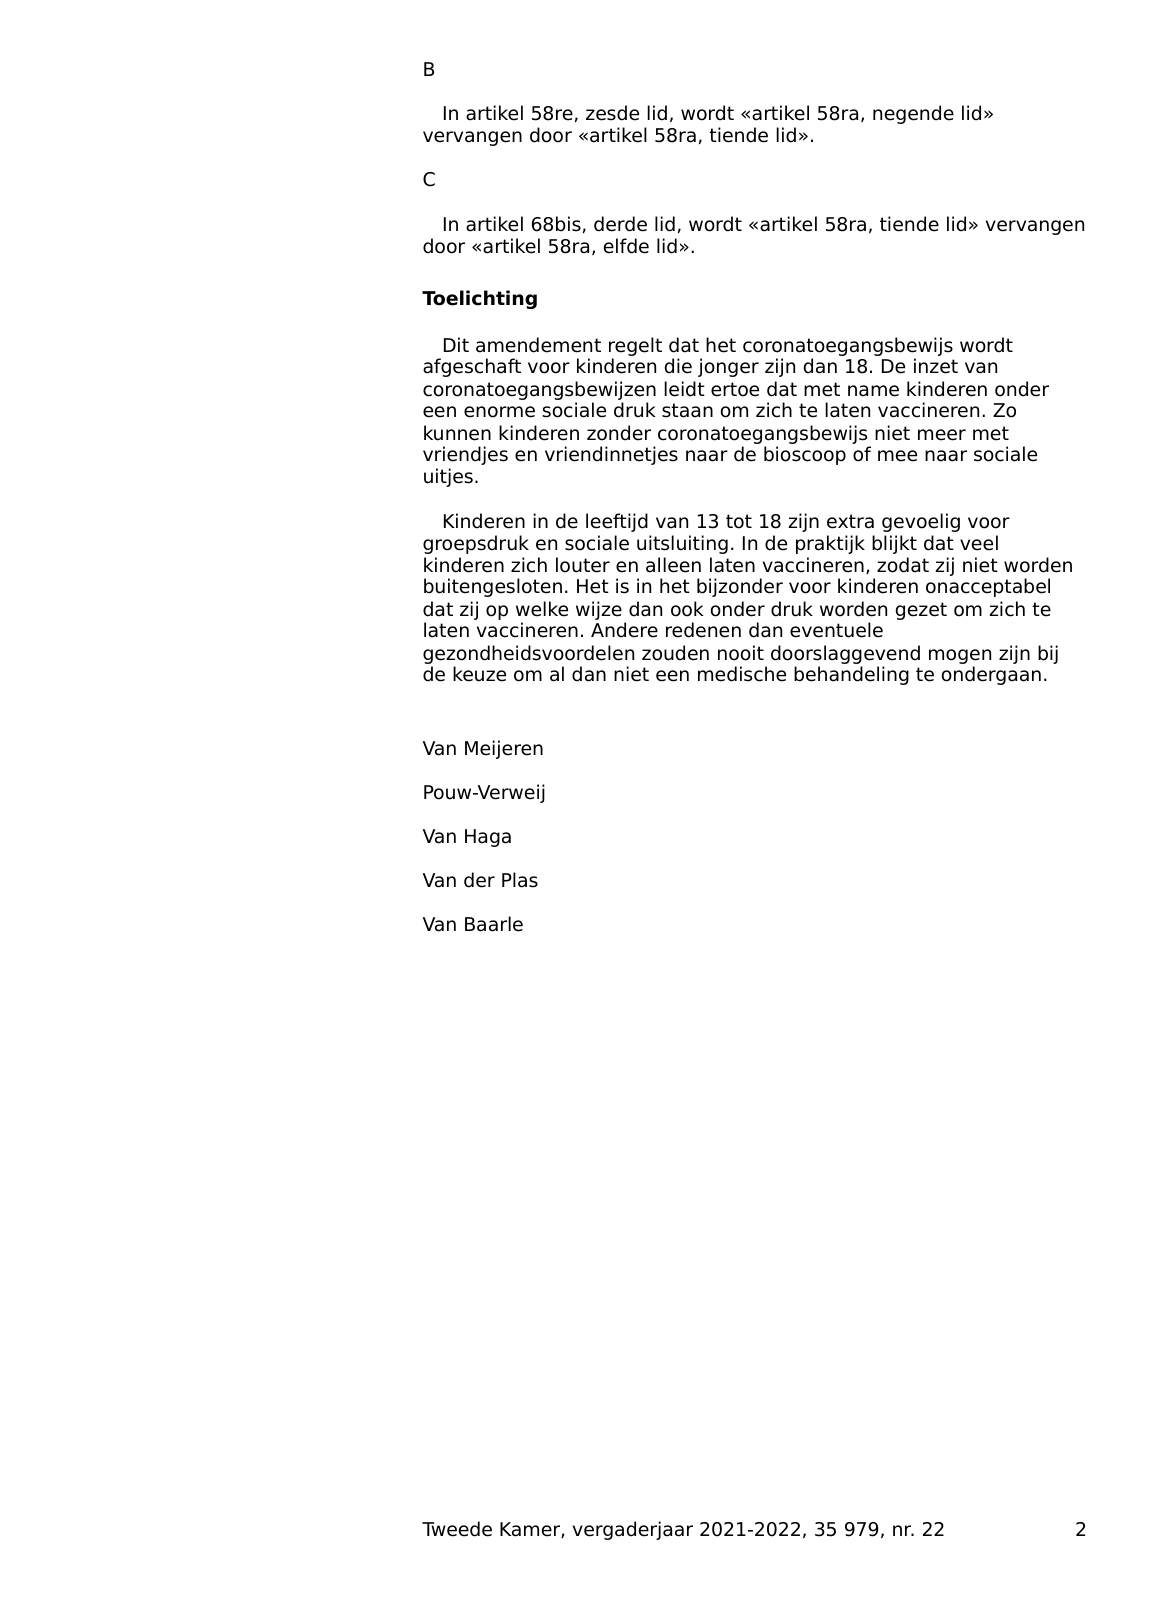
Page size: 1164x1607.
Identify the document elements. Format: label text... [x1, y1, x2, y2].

subtitle Toelichting [422, 287, 1087, 309]
text B [422, 59, 1087, 81]
text Dit amendement regelt dat het coronatoegangsbewijs wordt afgeschaft voor kinderen die jonger zijn dan 18. De inzet van coronatoegangsbewijzen leidt ertoe dat met name kinderen onder een enorme sociale druk staan om zich te laten vaccineren. Zo kunnen kinderen zonder coronatoegangsbewijs niet meer met vriendjes en vriendinnetjes naar de bioscoop of mee naar sociale uitjes. [422, 334, 1087, 488]
text In artikel 68bis, derde lid, wordt «artikel 58ra, tiende lid» vervangen door «artikel 58ra, elfde lid». [422, 213, 1087, 257]
text C [422, 169, 1087, 191]
text In artikel 58re, zesde lid, wordt «artikel 58ra, negende lid» vervangen door «artikel 58ra, tiende lid». [422, 103, 1087, 147]
text Kinderen in de leeftijd van 13 tot 18 zijn extra gevoelig voor groepsdruk en sociale uitsluiting. In de praktijk blijkt dat veel kinderen zich louter en alleen laten vaccineren, zodat zij niet worden buitengesloten. Het is in het bijzonder voor kinderen onacceptabel dat zij op welke wijze dan ook onder druk worden gezet om zich te laten vaccineren. Andere redenen dan eventuele gezondheidsvoordelen zouden nooit doorslaggevend mogen zijn bij de keuze om al dan niet een medische behandeling te ondergaan. [422, 511, 1087, 686]
text Van Meijeren Pouw-Verweij Van Haga Van der Plas Van Baarle [422, 716, 1087, 936]
